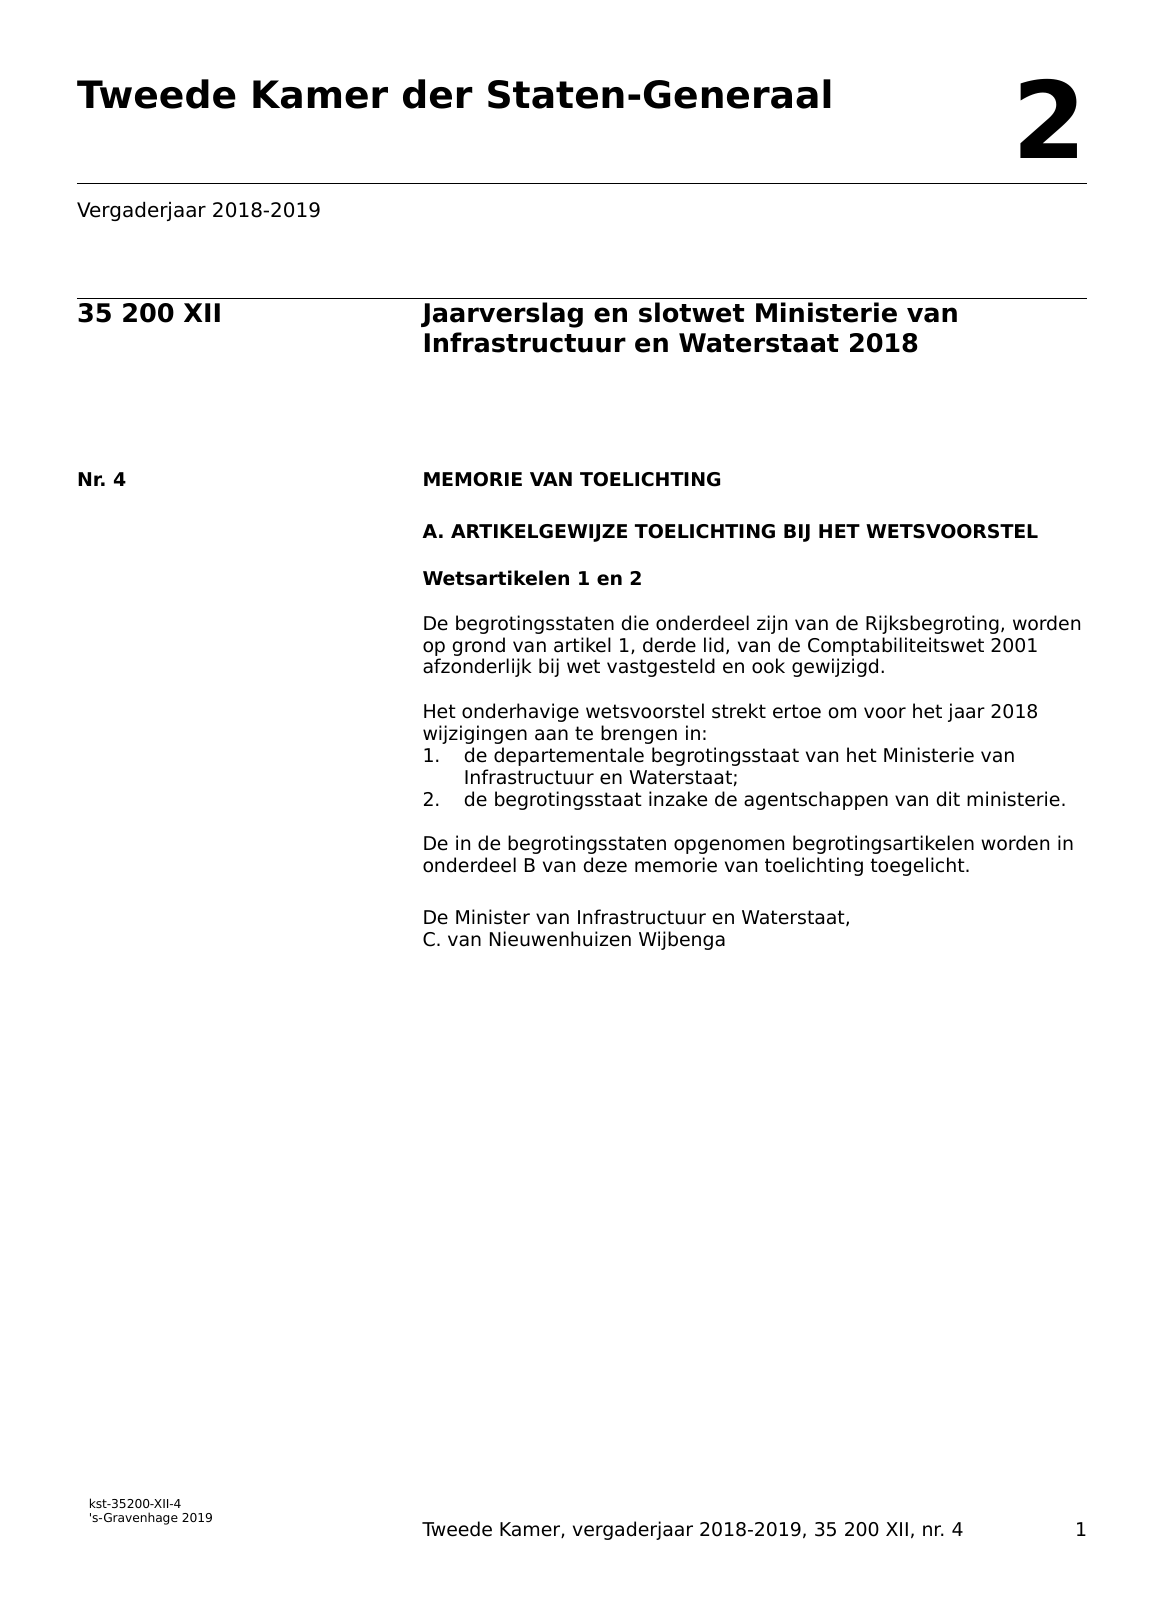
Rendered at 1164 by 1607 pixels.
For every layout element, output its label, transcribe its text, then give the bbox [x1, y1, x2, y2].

subtitle 35 200 XII Jaarverslag en slotwet Ministerie van Infrastructuur en Waterstaat 2018 [77, 299, 1087, 358]
text kst-35200-XII-4 [88, 1497, 323, 1511]
table_cell Vergaderjaar 2018-2019 [77, 184, 1087, 298]
text 1. de departementale begrotingsstaat van het Ministerie van Infrastructuur en Waterstaat; [422, 744, 1087, 788]
text De in de begrotingsstaten opgenomen begrotingsartikelen worden in onderdeel B van deze memorie van toelichting toegelicht. [422, 833, 1087, 877]
subtitle Nr. 4 MEMORIE VAN TOELICHTING [77, 469, 1087, 491]
table_header 2 [886, 59, 1087, 183]
text 's-Gravenhage 2019 [88, 1511, 323, 1525]
subtitle Wetsartikelen 1 en 2 [422, 568, 1087, 590]
text Het onderhavige wetsvoorstel strekt ertoe om voor het jaar 2018 wijzigingen aan te brengen in: [422, 701, 1087, 744]
table_header Tweede Kamer der Staten-Generaal [77, 59, 886, 183]
text 2. de begrotingsstaat inzake de agentschappen van dit ministerie. [422, 788, 1087, 811]
subtitle A. ARTIKELGEWIJZE TOELICHTING BIJ HET WETSVOORSTEL [422, 521, 1087, 543]
text De begrotingsstaten die onderdeel zijn van de Rijksbegroting, worden op grond van artikel 1, derde lid, van de Comptabiliteitswet 2001 afzonderlijk bij wet vastgesteld en ook gewijzigd. [422, 612, 1087, 678]
text De Minister van Infrastructuur en Waterstaat, C. van Nieuwenhuizen Wijbenga [422, 907, 1087, 951]
